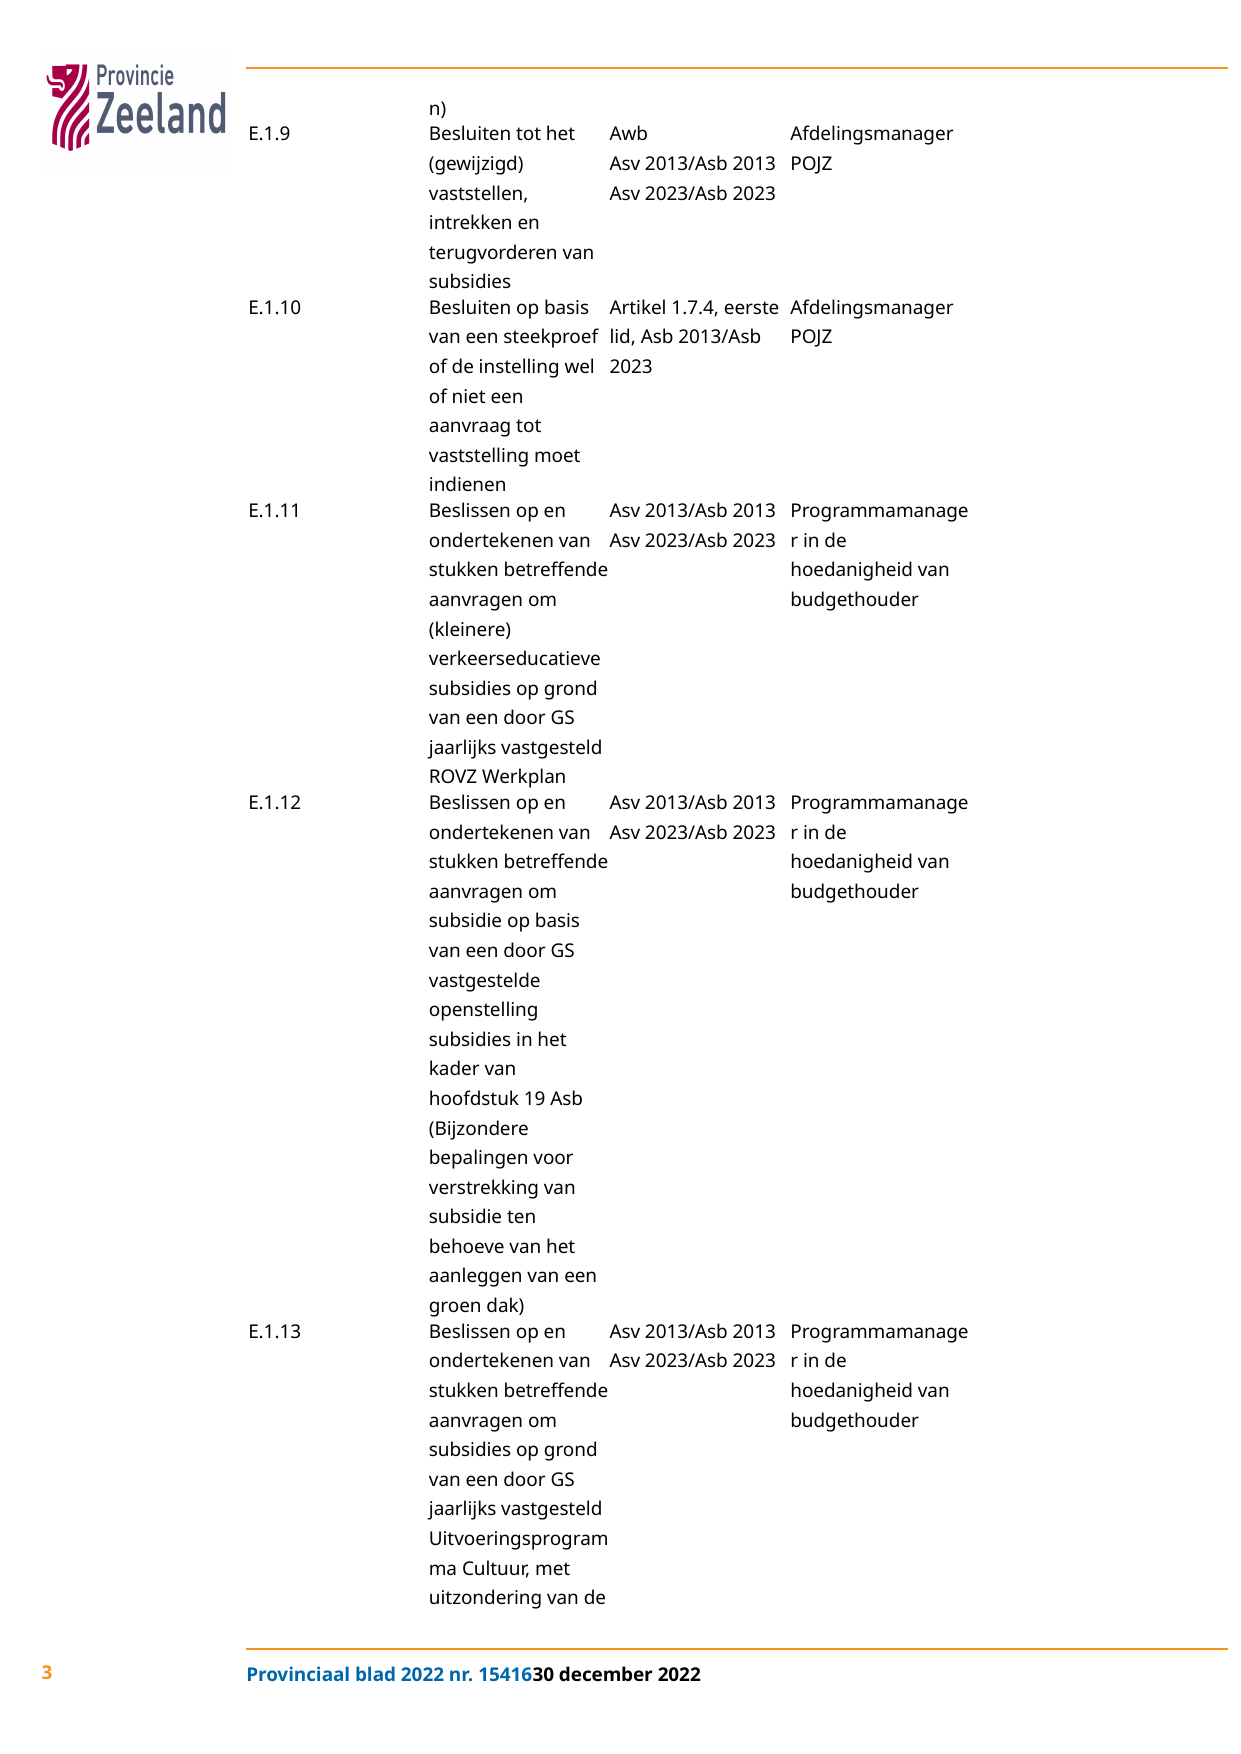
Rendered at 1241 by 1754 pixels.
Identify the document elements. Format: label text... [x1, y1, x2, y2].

table_cell [790, 95, 971, 121]
table_cell Asv 2013/Asb 2013 Asv 2023/Asb 2023 [609, 1318, 790, 1610]
table_cell Afdelingsmanager POJZ [790, 121, 971, 294]
table_cell [609, 95, 790, 121]
table_cell Beslissen op en ondertekenen van stukken betreffende aanvragen om subsidies op grond van een door GS jaarlijks vastgesteld Uitvoeringsprogramma Cultuur, met uitzondering van de [429, 1318, 609, 1610]
table_cell [971, 294, 1152, 497]
table_cell Asv 2013/Asb 2013 Asv 2023/Asb 2023 [609, 789, 790, 1318]
table_cell [971, 789, 1152, 1318]
table_cell n) [429, 95, 609, 121]
table_cell Afdelingsmanager POJZ [790, 294, 971, 497]
picture [41, 47, 231, 172]
table_cell E.1.11 [248, 498, 429, 789]
table_cell [971, 1318, 1152, 1610]
table_cell Programmamanager in de hoedanigheid van budgethouder [790, 1318, 971, 1610]
table_cell [971, 121, 1152, 294]
table_cell Programmamanager in de hoedanigheid van budgethouder [790, 789, 971, 1318]
table_cell Programmamanager in de hoedanigheid van budgethouder [790, 498, 971, 789]
table_cell E.1.9 [248, 121, 429, 294]
table_cell Besluiten tot het (gewijzigd) vaststellen, intrekken en terugvorderen van subsidies [429, 121, 609, 294]
table_cell [971, 498, 1152, 789]
table_cell Beslissen op en ondertekenen van stukken betreffende aanvragen om (kleinere) verkeerseducatieve subsidies op grond van een door GS jaarlijks vastgesteld ROVZ Werkplan [429, 498, 609, 789]
table_cell [971, 95, 1152, 121]
table_cell E.1.10 [248, 294, 429, 497]
table_cell Besluiten op basis van een steekproef of de instelling wel of niet een aanvraag tot vaststelling moet indienen [429, 294, 609, 497]
table_cell Artikel 1.7.4, eerste lid, Asb 2013/Asb 2023 [609, 294, 790, 497]
table_cell E.1.13 [248, 1318, 429, 1610]
table_cell Asv 2013/Asb 2013 Asv 2023/Asb 2023 [609, 498, 790, 789]
table_cell [248, 95, 429, 121]
table_cell E.1.12 [248, 789, 429, 1318]
table_cell Awb Asv 2013/Asb 2013 Asv 2023/Asb 2023 [609, 121, 790, 294]
table_cell Beslissen op en ondertekenen van stukken betreffende aanvragen om subsidie op basis van een door GS vastgestelde openstelling subsidies in het kader van hoofdstuk 19 Asb (Bijzondere bepalingen voor verstrekking van subsidie ten behoeve van het aanleggen van een groen dak) [429, 789, 609, 1318]
